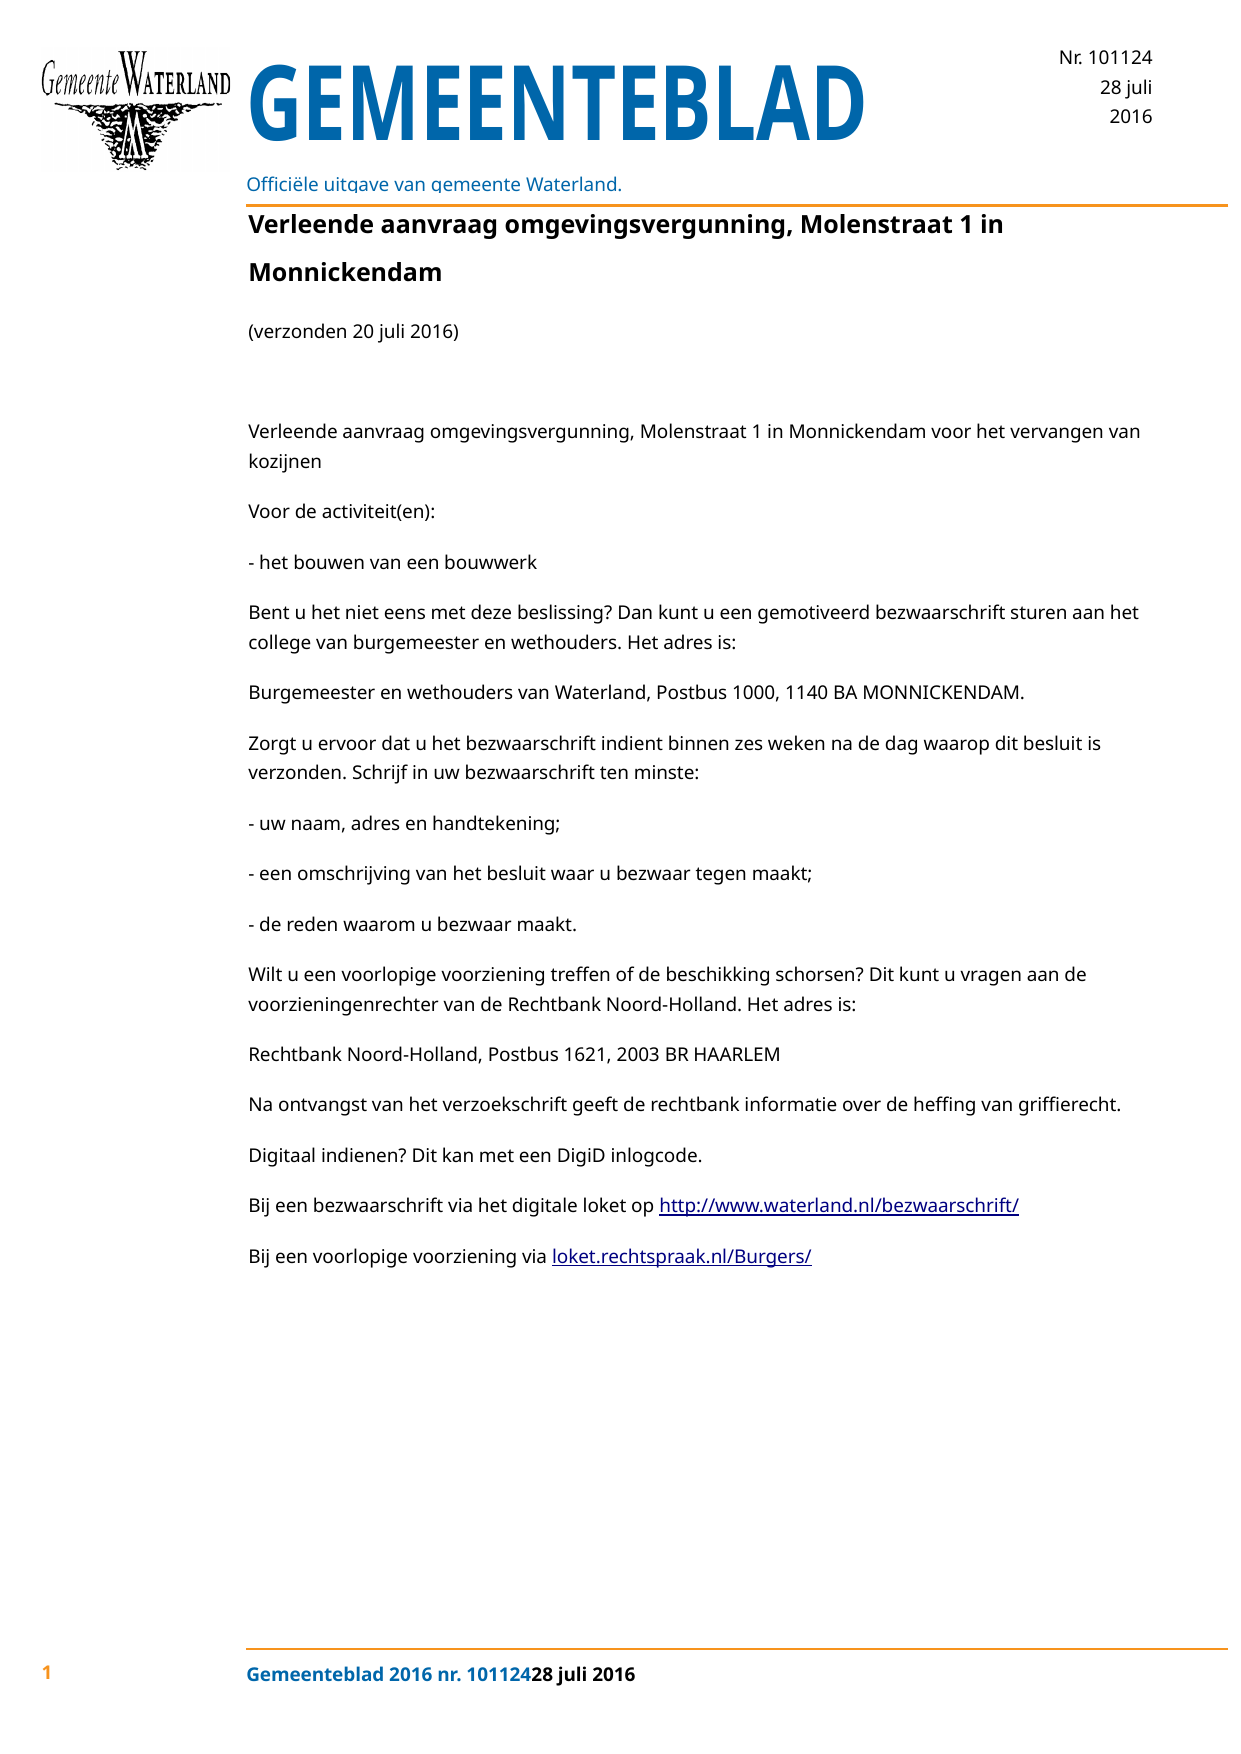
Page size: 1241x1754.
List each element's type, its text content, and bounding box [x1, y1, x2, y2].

text (verzonden 20 juli 2016) [248, 318, 1152, 344]
text Bij een bezwaarschrift via het digitale loket op http://www.waterland.nl/bezwaarschrift/ [248, 1192, 1152, 1218]
text Digitaal indienen? Dit kan met een DigiD inlogcode. [248, 1142, 1152, 1168]
text Rechtbank Noord-Holland, Postbus 1621, 2003 BR HAARLEM [248, 1041, 1152, 1067]
text Burgemeester en wethouders van Waterland, Postbus 1000, 1140 BA MONNICKENDAM. [248, 679, 1152, 705]
text Na ontvangst van het verzoekschrift geeft de rechtbank informatie over de heffing van griffierecht. [248, 1092, 1152, 1117]
text Wilt u een voorlopige voorziening treffen of de beschikking schorsen? Dit kunt u vragen aan de voorzieningenrechter van de Rechtbank Noord-Holland. Het adres is: [248, 961, 1152, 1017]
text Bent u het niet eens met deze beslissing? Dan kunt u een gemotiveerd bezwaarschrift sturen aan het college van burgemeester en wethouders. Het adres is: [248, 599, 1152, 655]
text - de reden waarom u bezwaar maakt. [248, 911, 1152, 937]
picture [41, 47, 231, 172]
text Bij een voorlopige voorziening via loket.rechtspraak.nl/Burgers/ [248, 1243, 1152, 1269]
text - het bouwen van een bouwwerk [248, 549, 1152, 575]
text - een omschrijving van het besluit waar u bezwaar tegen maakt; [248, 860, 1152, 886]
text - uw naam, adres en handtekening; [248, 810, 1152, 836]
text Zorgt u ervoor dat u het bezwaarschrift indient binnen zes weken na de dag waarop dit besluit is verzonden. Schrijf in uw bezwaarschrift ten minste: [248, 730, 1152, 785]
text Verleende aanvraag omgevingsvergunning, Molenstraat 1 in Monnickendam [248, 207, 1152, 288]
text Verleende aanvraag omgevingsvergunning, Molenstraat 1 in Monnickendam voor het vervangen van kozijnen [248, 419, 1152, 474]
text Voor de activiteit(en): [248, 499, 1152, 524]
